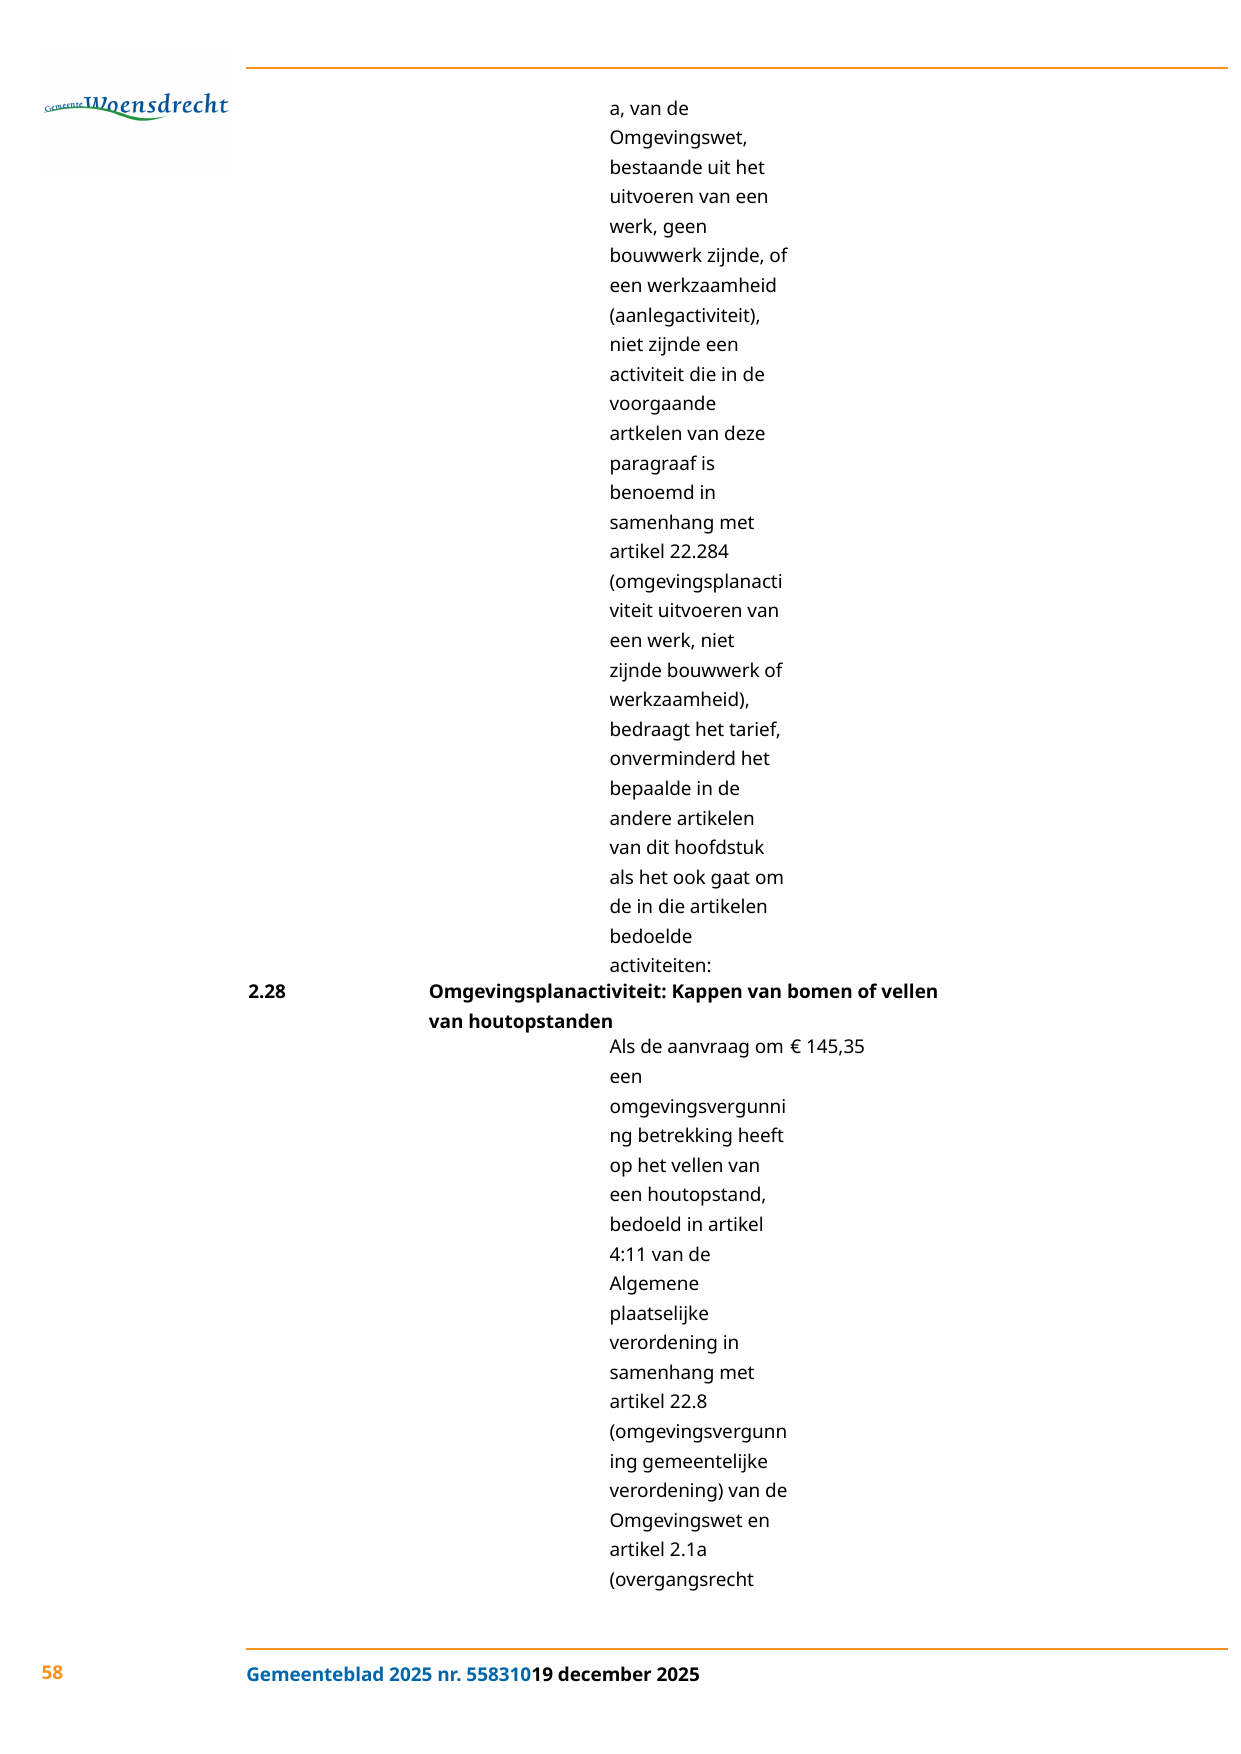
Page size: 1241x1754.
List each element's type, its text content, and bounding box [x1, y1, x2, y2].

picture [41, 47, 231, 172]
table_cell [248, 1034, 429, 1592]
table_cell [429, 1034, 609, 1592]
table_cell [248, 95, 429, 978]
table_cell 2.28 [248, 979, 429, 1034]
table_cell [971, 95, 1152, 978]
table_cell a, van de Omgevingswet, bestaande uit het uitvoeren van een werk, geen bouwwerk zijnde, of een werkzaamheid (aanlegactiviteit), niet zijnde een activiteit die in de voorgaande artkelen van deze paragraaf is benoemd in samenhang met artikel 22.284 (omgevingsplanactiviteit uitvoeren van een werk, niet zijnde bouwwerk of werkzaamheid), bedraagt het tarief, onverminderd het bepaalde in de andere artikelen van dit hoofdstuk als het ook gaat om de in die artikelen bedoelde activiteiten: [609, 95, 790, 978]
table_cell [429, 95, 609, 978]
table_cell [971, 979, 1152, 1034]
table_cell Omgevingsplanactiviteit: Kappen van bomen of vellen van houtopstanden [429, 979, 971, 1034]
table_cell Als de aanvraag om een omgevingsvergunning betrekking heeft op het vellen van een houtopstand, bedoeld in artikel 4:11 van de Algemene plaatselijke verordening in samenhang met artikel 22.8 (omgevingsvergunning gemeentelijke verordening) van de Omgevingswet en artikel 2.1a (overgangsrecht [609, 1034, 790, 1592]
table_cell [790, 95, 971, 978]
table_cell [971, 1034, 1152, 1592]
table_cell € 145,35 [790, 1034, 971, 1592]
